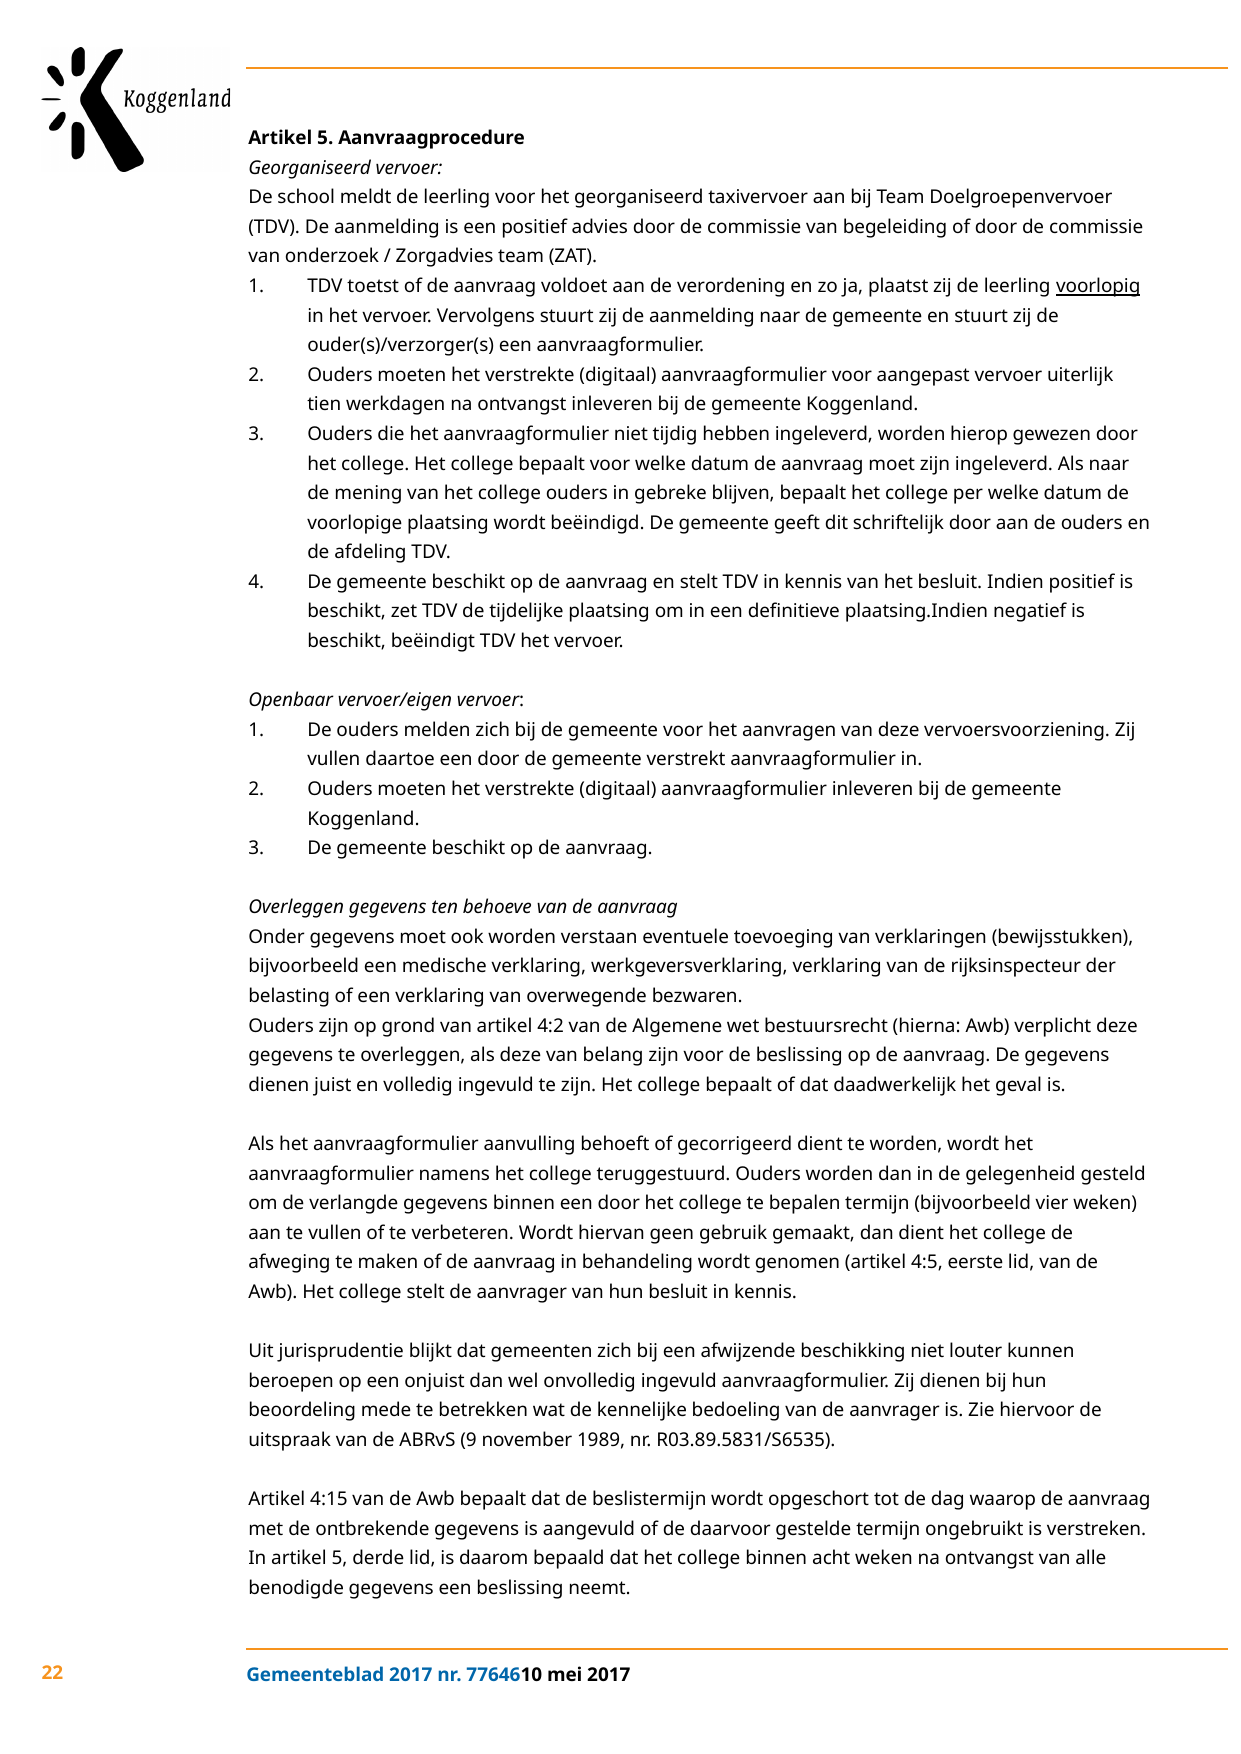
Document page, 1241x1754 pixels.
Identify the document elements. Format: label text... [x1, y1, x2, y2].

text Onder gegevens moet ook worden verstaan eventuele toevoeging van verklaringen (bewijsstukken), bijvoorbeeld een medische verklaring, werkgeversverklaring, verklaring van de rijksinspecteur der belasting of een verklaring van overwegende bezwaren. [248, 923, 1152, 1008]
list Ouders moeten het verstrekte (digitaal) aanvraagformulier inleveren bij de gemeente Koggenland. [248, 775, 1152, 831]
list De gemeente beschikt op de aanvraag en stelt TDV in kennis van het besluit. Indien positief is beschikt, zet TDV de tijdelijke plaatsing om in een definitieve plaatsing.Indien negatief is beschikt, beëindigt TDV het vervoer. [248, 568, 1152, 653]
list Ouders die het aanvraagformulier niet tijdig hebben ingeleverd, worden hierop gewezen door het college. Het college bepaalt voor welke datum de aanvraag moet zijn ingeleverd. Als naar de mening van het college ouders in gebreke blijven, bepaalt het college per welke datum de voorlopige plaatsing wordt beëindigd. De gemeente geeft dit schriftelijk door aan de ouders en de afdeling TDV. [248, 420, 1152, 564]
text Artikel 4:15 van de Awb bepaalt dat de beslistermijn wordt opgeschort tot de dag waarop de aanvraag met de ontbrekende gegevens is aangevuld of de daarvoor gestelde termijn ongebruikt is verstreken. In artikel 5, derde lid, is daarom bepaald dat het college binnen acht weken na ontvangst van alle benodigde gegevens een beslissing neemt. [248, 1485, 1152, 1600]
list TDV toetst of de aanvraag voldoet aan de verordening en zo ja, plaatst zij de leerling voorlopig in het vervoer. Vervolgens stuurt zij de aanmelding naar de gemeente en stuurt zij de ouder(s)/verzorger(s) een aanvraagformulier. [248, 272, 1152, 357]
list De gemeente beschikt op de aanvraag. [248, 834, 1152, 860]
list De ouders melden zich bij de gemeente voor het aanvragen van deze vervoersvoorziening. Zij vullen daartoe een door de gemeente verstrekt aanvraagformulier in. [248, 716, 1152, 771]
picture [41, 47, 231, 172]
text Georganiseerd vervoer: [248, 154, 1152, 180]
text Uit jurisprudentie blijkt dat gemeenten zich bij een afwijzende beschikking niet louter kunnen beroepen op een onjuist dan wel onvolledig ingevuld aanvraagformulier. Zij dienen bij hun beoordeling mede te betrekken wat de kennelijke bedoeling van de aanvrager is. Zie hiervoor de uitspraak van de ABRvS (9 november 1989, nr. R03.89.5831/S6535). [248, 1337, 1152, 1452]
text Overleggen gegevens ten behoeve van de aanvraag [248, 893, 1152, 919]
text Ouders zijn op grond van artikel 4:2 van de Algemene wet bestuursrecht (hierna: Awb) verplicht deze gegevens te overleggen, als deze van belang zijn voor de beslissing op de aanvraag. De gegevens dienen juist en volledig ingevuld te zijn. Het college bepaalt of dat daadwerkelijk het geval is. [248, 1012, 1152, 1097]
list Ouders moeten het verstrekte (digitaal) aanvraagformulier voor aangepast vervoer uiterlijk tien werkdagen na ontvangst inleveren bij de gemeente Koggenland. [248, 361, 1152, 416]
text De school meldt de leerling voor het georganiseerd taxivervoer aan bij Team Doelgroepenvervoer (TDV). De aanmelding is een positief advies door de commissie van begeleiding of door de commissie van onderzoek / Zorgadvies team (ZAT). [248, 183, 1152, 268]
text Als het aanvraagformulier aanvulling behoeft of gecorrigeerd dient te worden, wordt het aanvraagformulier namens het college teruggestuurd. Ouders worden dan in de gelegenheid gesteld om de verlangde gegevens binnen een door het college te bepalen termijn (bijvoorbeeld vier weken) aan te vullen of te verbeteren. Wordt hiervan geen gebruik gemaakt, dan dient het college de afweging te maken of de aanvraag in behandeling wordt genomen (artikel 4:5, eerste lid, van de Awb). Het college stelt de aanvrager van hun besluit in kennis. [248, 1130, 1152, 1304]
text Openbaar vervoer/eigen vervoer: [248, 686, 1152, 712]
text Artikel 5. Aanvraagprocedure [248, 124, 1152, 150]
